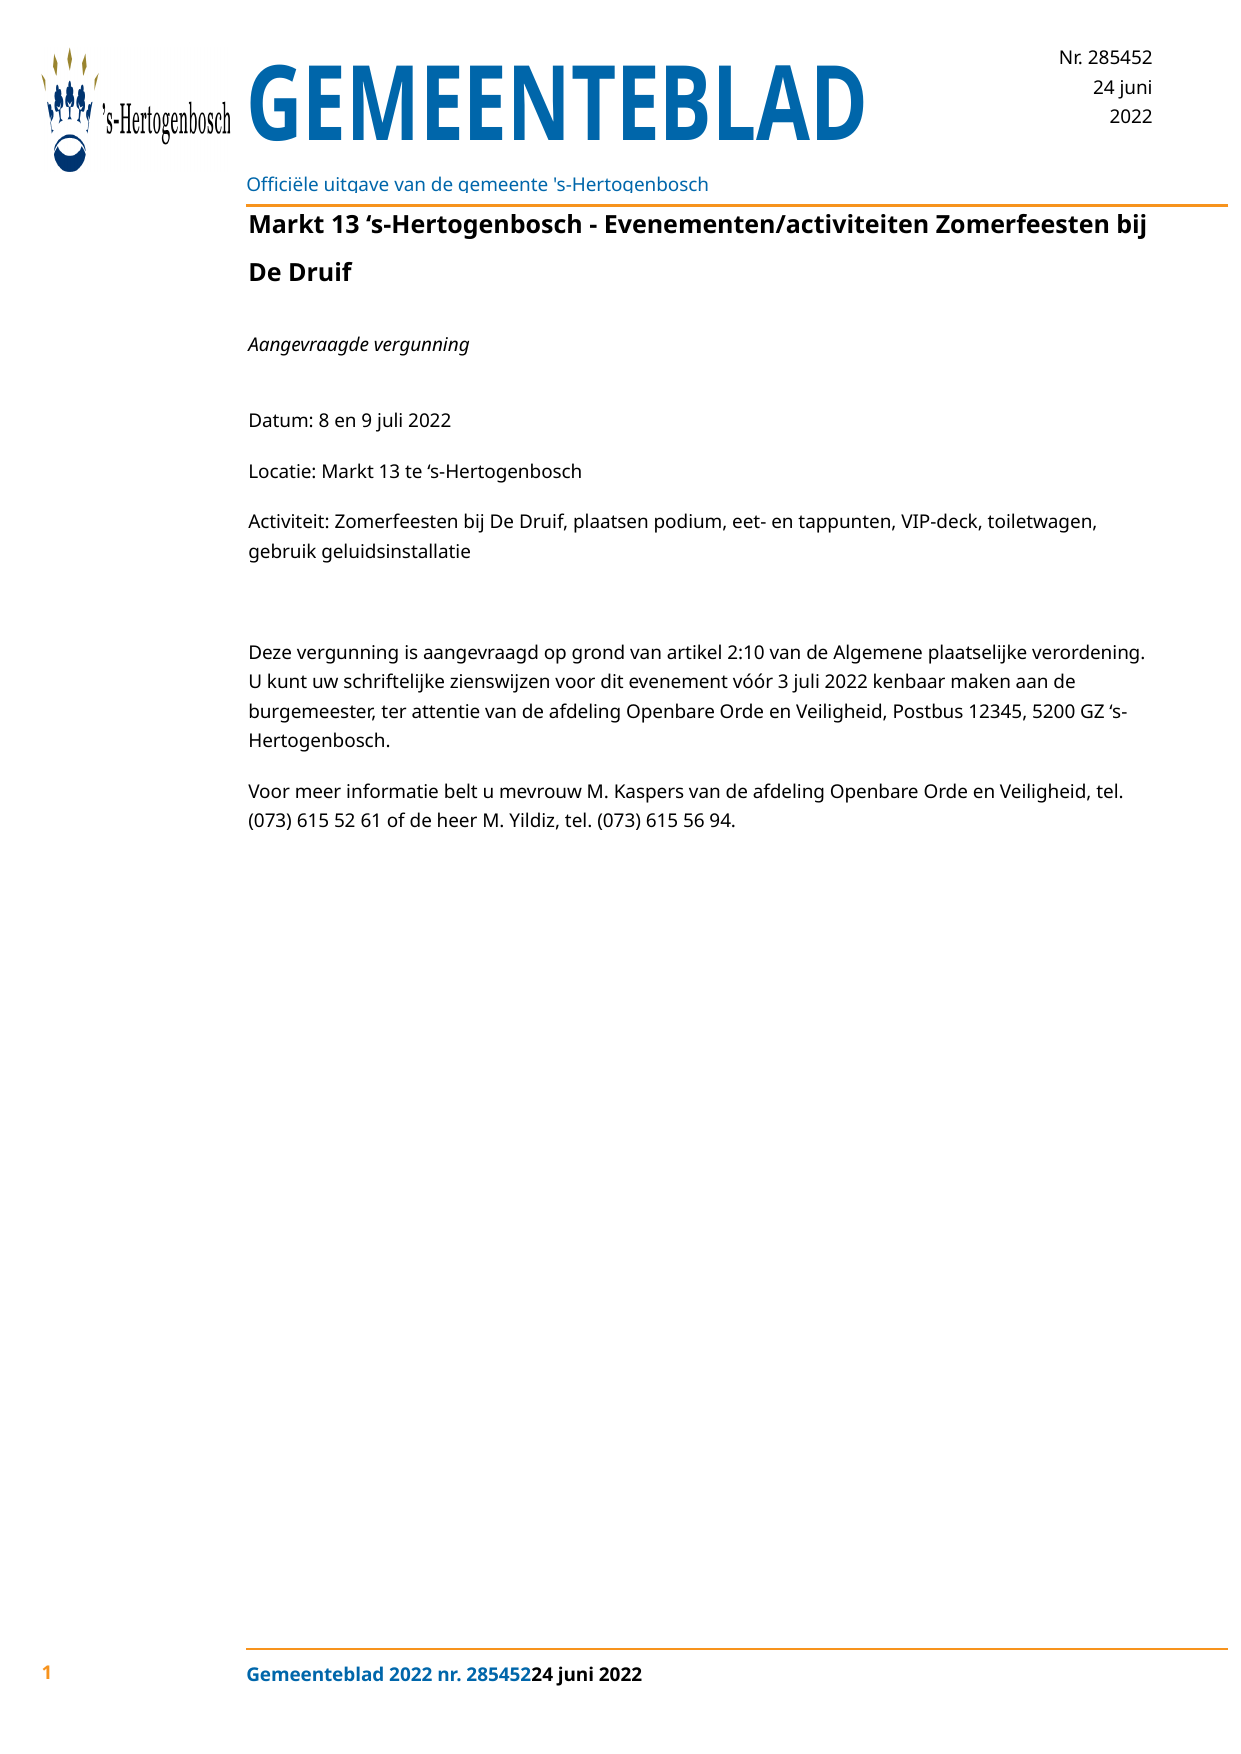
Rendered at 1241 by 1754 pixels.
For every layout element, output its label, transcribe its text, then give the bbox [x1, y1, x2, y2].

text Datum: 8 en 9 juli 2022 [248, 408, 1152, 433]
text Markt 13 ‘s-Hertogenbosch - Evenementen/activiteiten Zomerfeesten bij De Druif [248, 207, 1152, 288]
text Voor meer informatie belt u mevrouw M. Kaspers van de afdeling Openbare Orde en Veiligheid, tel. (073) 615 52 61 of de heer M. Yildiz, tel. (073) 615 56 94. [248, 778, 1152, 833]
text Locatie: Markt 13 te ‘s-Hertogenbosch [248, 458, 1152, 484]
text Activiteit: Zomerfeesten bij De Druif, plaatsen podium, eet- en tappunten, VIP-deck, toiletwagen, gebruik geluidsinstallatie [248, 508, 1152, 564]
text Deze vergunning is aangevraagd op grond van artikel 2:10 van de Algemene plaatselijke verordening. U kunt uw schriftelijke zienswijzen voor dit evenement vóór 3 juli 2022 kenbaar maken aan de burgemeester, ter attentie van de afdeling Openbare Orde en Veiligheid, Postbus 12345, 5200 GZ ‘s-Hertogenbosch. [248, 639, 1152, 753]
text Aangevraagde vergunning [248, 331, 1152, 357]
picture [41, 47, 231, 172]
